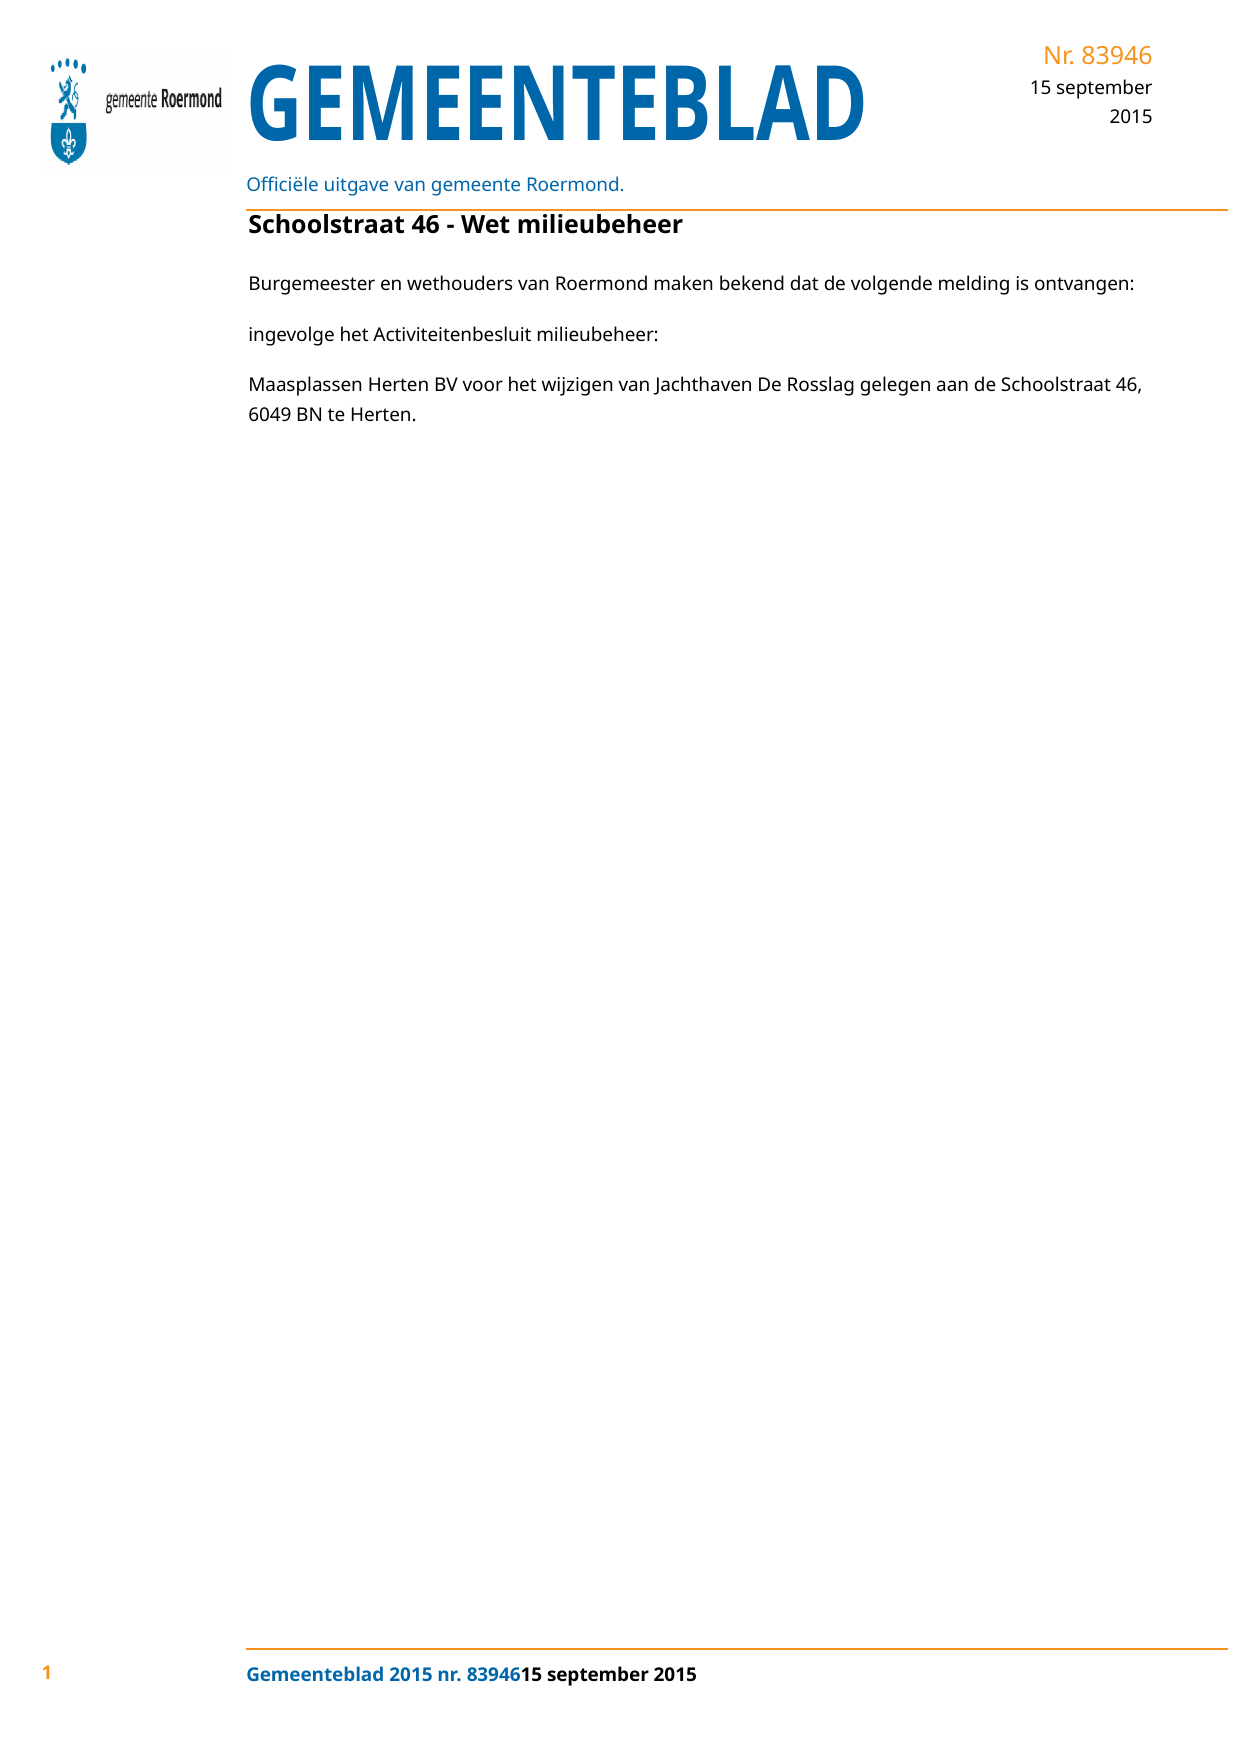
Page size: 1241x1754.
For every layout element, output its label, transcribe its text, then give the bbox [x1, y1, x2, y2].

text Schoolstraat 46 - Wet milieubeheer [248, 211, 1152, 241]
picture [41, 47, 231, 172]
text ingevolge het Activiteitenbesluit milieubeheer: [248, 321, 1152, 346]
text Maasplassen Herten BV voor het wijzigen van Jachthaven De Rosslag gelegen aan de Schoolstraat 46, 6049 BN te Herten. [248, 371, 1152, 426]
text Burgemeester en wethouders van Roermond maken bekend dat de volgende melding is ontvangen: [248, 270, 1152, 296]
